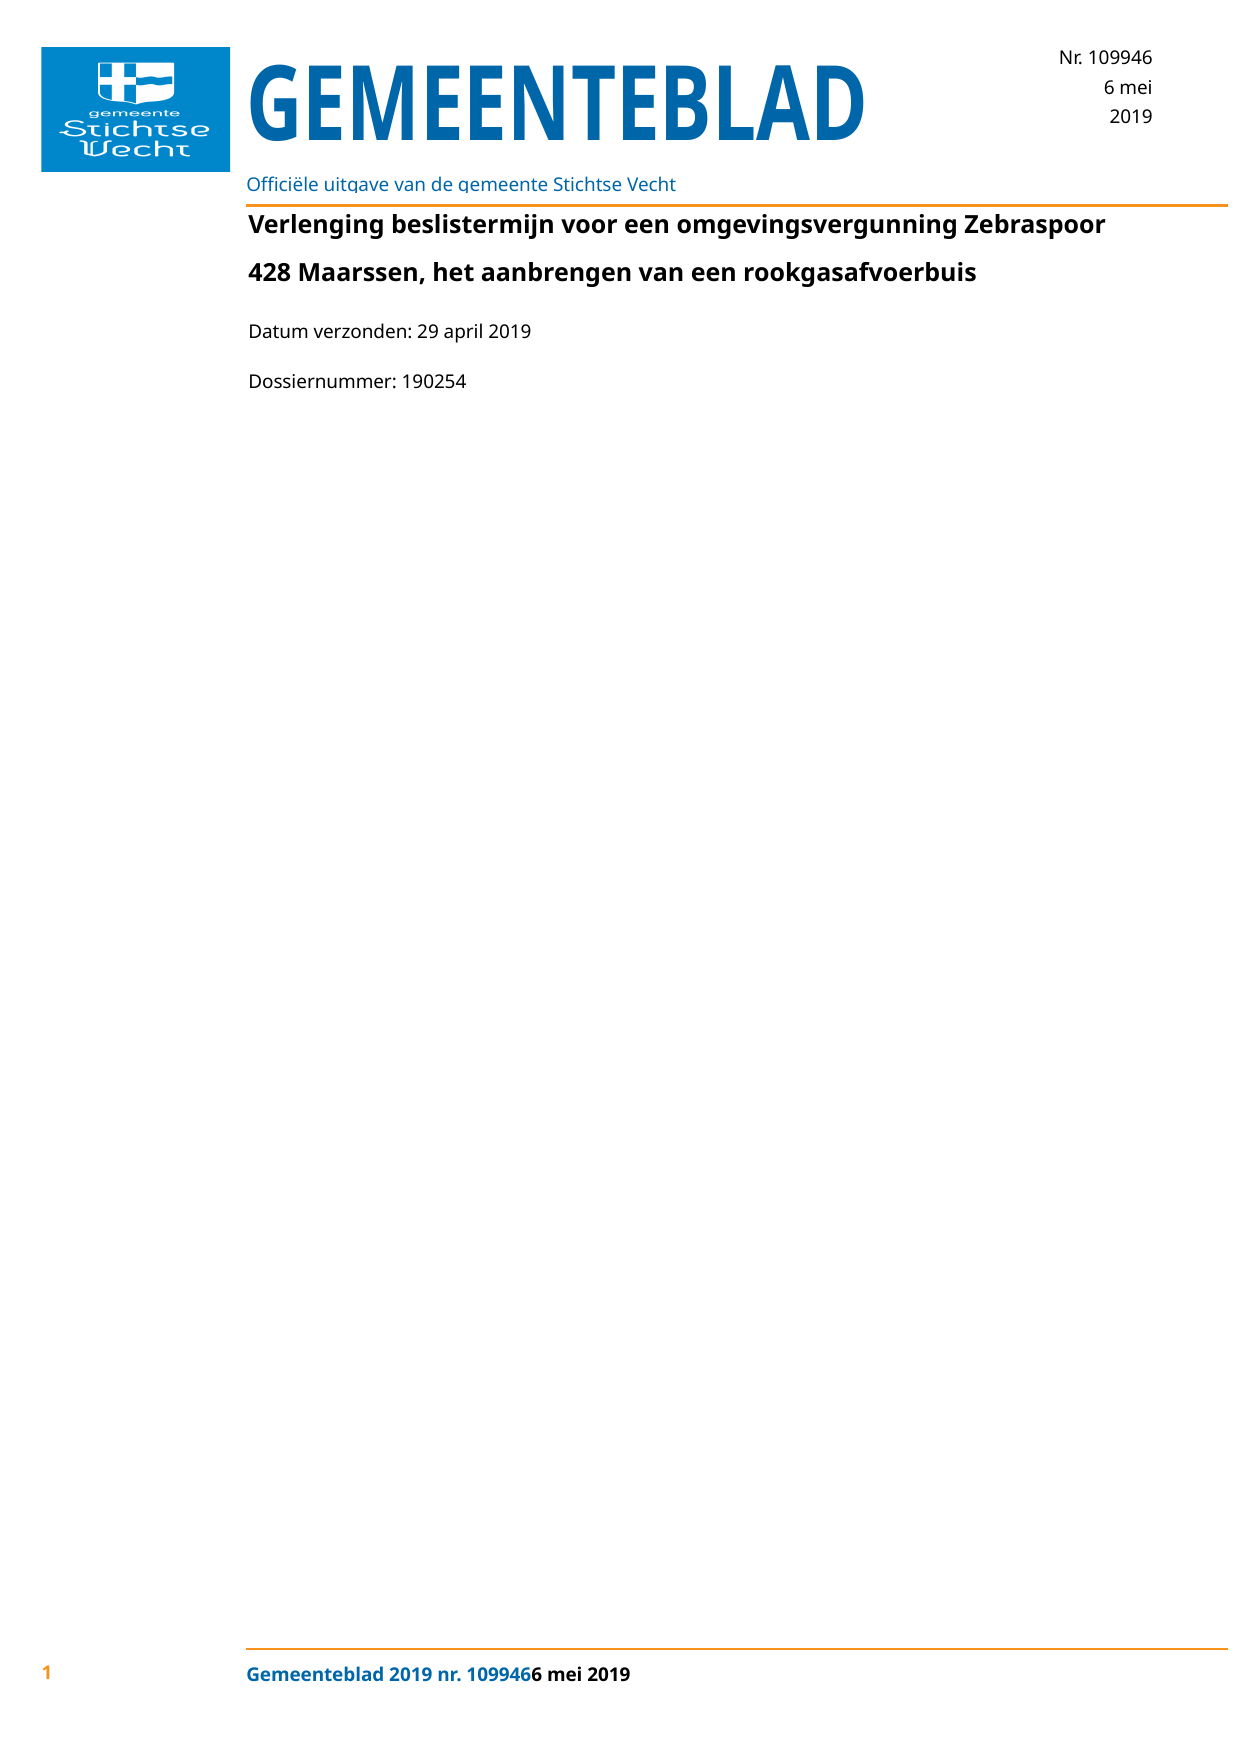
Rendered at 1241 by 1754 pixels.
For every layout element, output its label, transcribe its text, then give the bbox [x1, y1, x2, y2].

picture [137, 63, 174, 103]
text Dossiernummer: 190254 [248, 368, 1152, 394]
text Verlenging beslistermijn voor een omgevingsvergunning Zebraspoor 428 Maarssen, het aanbrengen van een rookgasafvoerbuis [248, 207, 1152, 288]
picture [99, 63, 135, 101]
text Datum verzonden: 29 april 2019 [248, 318, 1152, 344]
